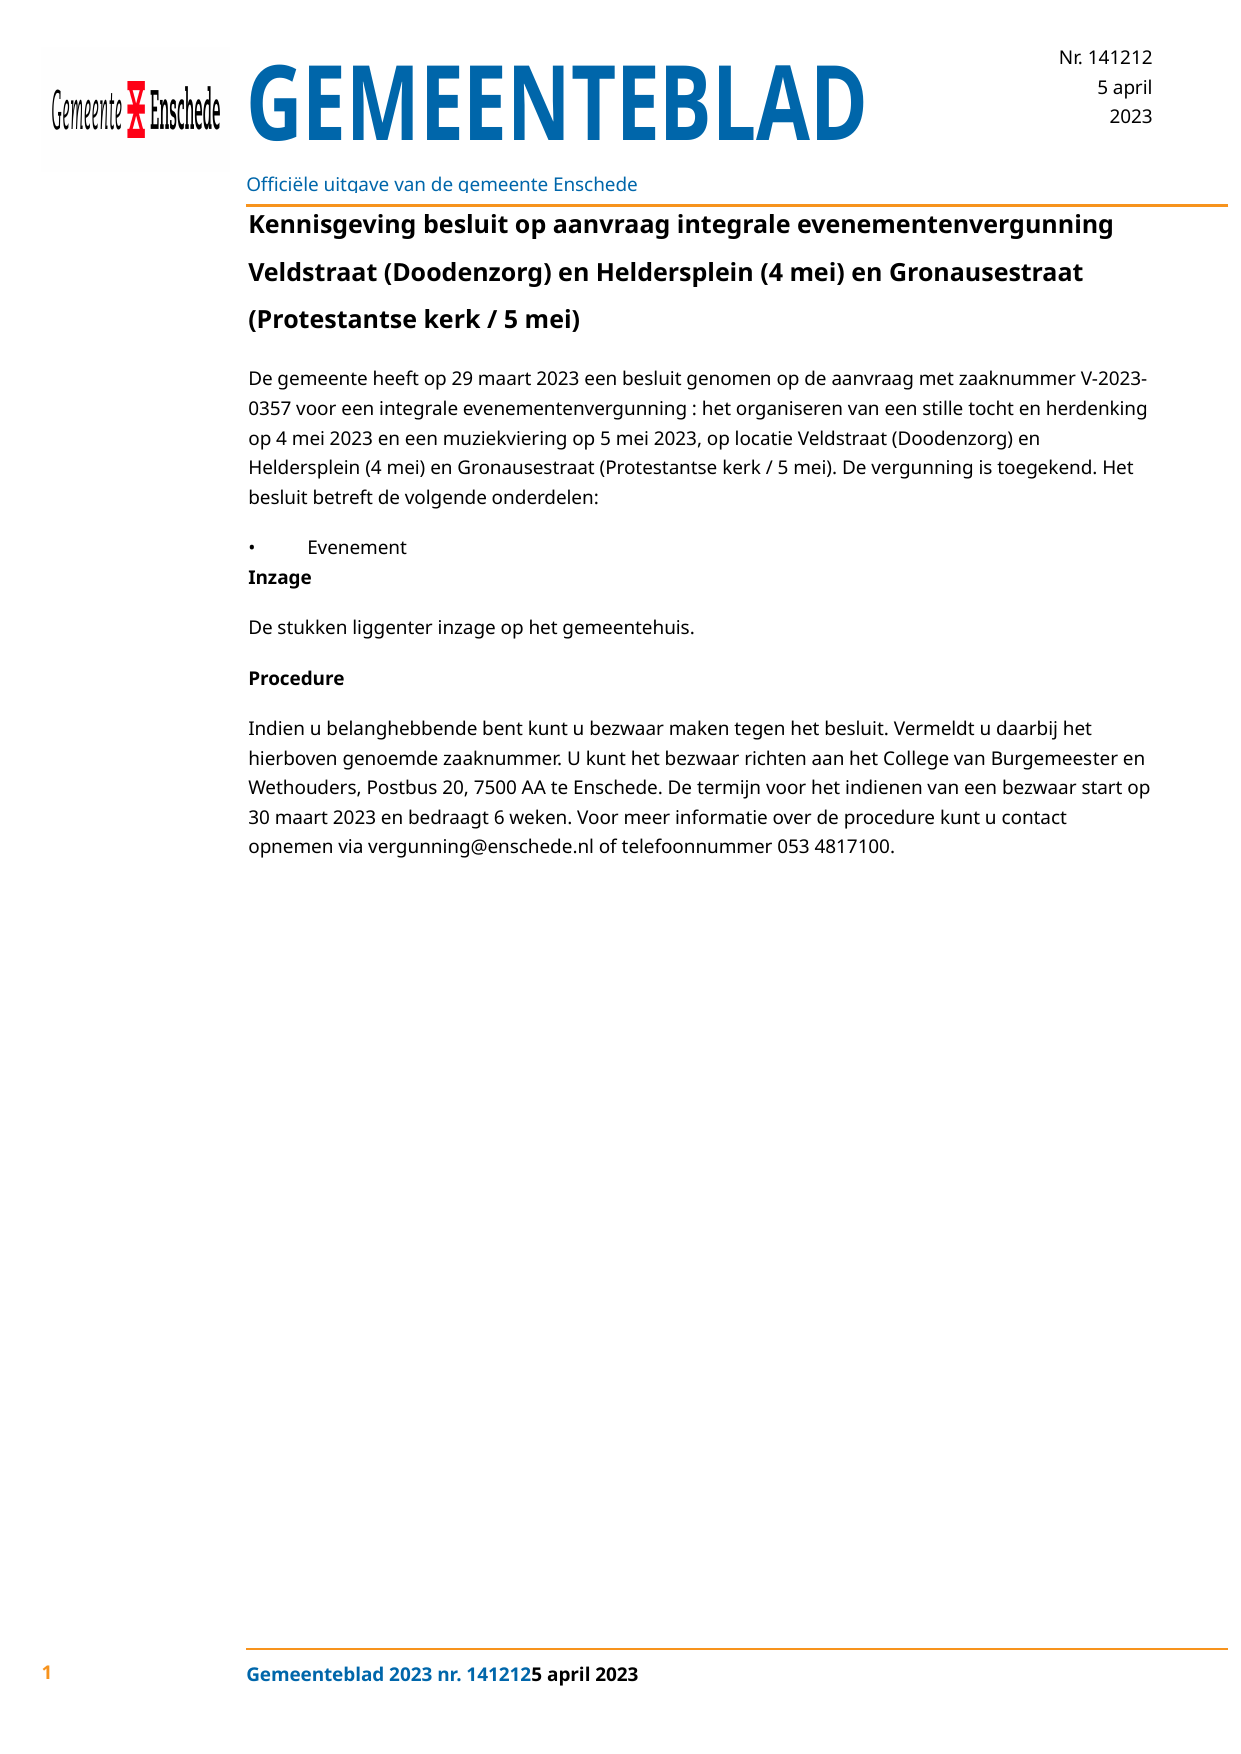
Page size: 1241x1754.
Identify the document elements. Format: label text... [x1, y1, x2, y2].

text Kennisgeving besluit op aanvraag integrale evenementenvergunning Veldstraat (Doodenzorg) en Heldersplein (4 mei) en Gronausestraat (Protestantse kerk / 5 mei) [248, 207, 1152, 336]
text Inzage [248, 564, 1152, 589]
text Procedure [248, 665, 1152, 690]
list Evenement [248, 534, 1152, 560]
text De gemeente heeft op 29 maart 2023 een besluit genomen op de aanvraag met zaaknummer V-2023-0357 voor een integrale evenementenvergunning : het organiseren van een stille tocht en herdenking op 4 mei 2023 en een muziekviering op 5 mei 2023, op locatie Veldstraat (Doodenzorg) en Heldersplein (4 mei) en Gronausestraat (Protestantse kerk / 5 mei). De vergunning is toegekend. Het besluit betreft de volgende onderdelen: [248, 366, 1152, 509]
picture [41, 47, 231, 172]
text De stukken liggenter inzage op het gemeentehuis. [248, 614, 1152, 640]
text Indien u belanghebbende bent kunt u bezwaar maken tegen het besluit. Vermeldt u daarbij het hierboven genoemde zaaknummer. U kunt het bezwaar richten aan het College van Burgemees­ter en Wethouders, Postbus 20, 7500 AA te Enschede. De termijn voor het indienen van een bezwaar start op 30 maart 2023 en bedraagt 6 weken. Voor meer informatie over de procedure kunt u contact opnemen via vergunning@enschede.nl of telefoonnummer 053 4817100. [248, 715, 1152, 859]
